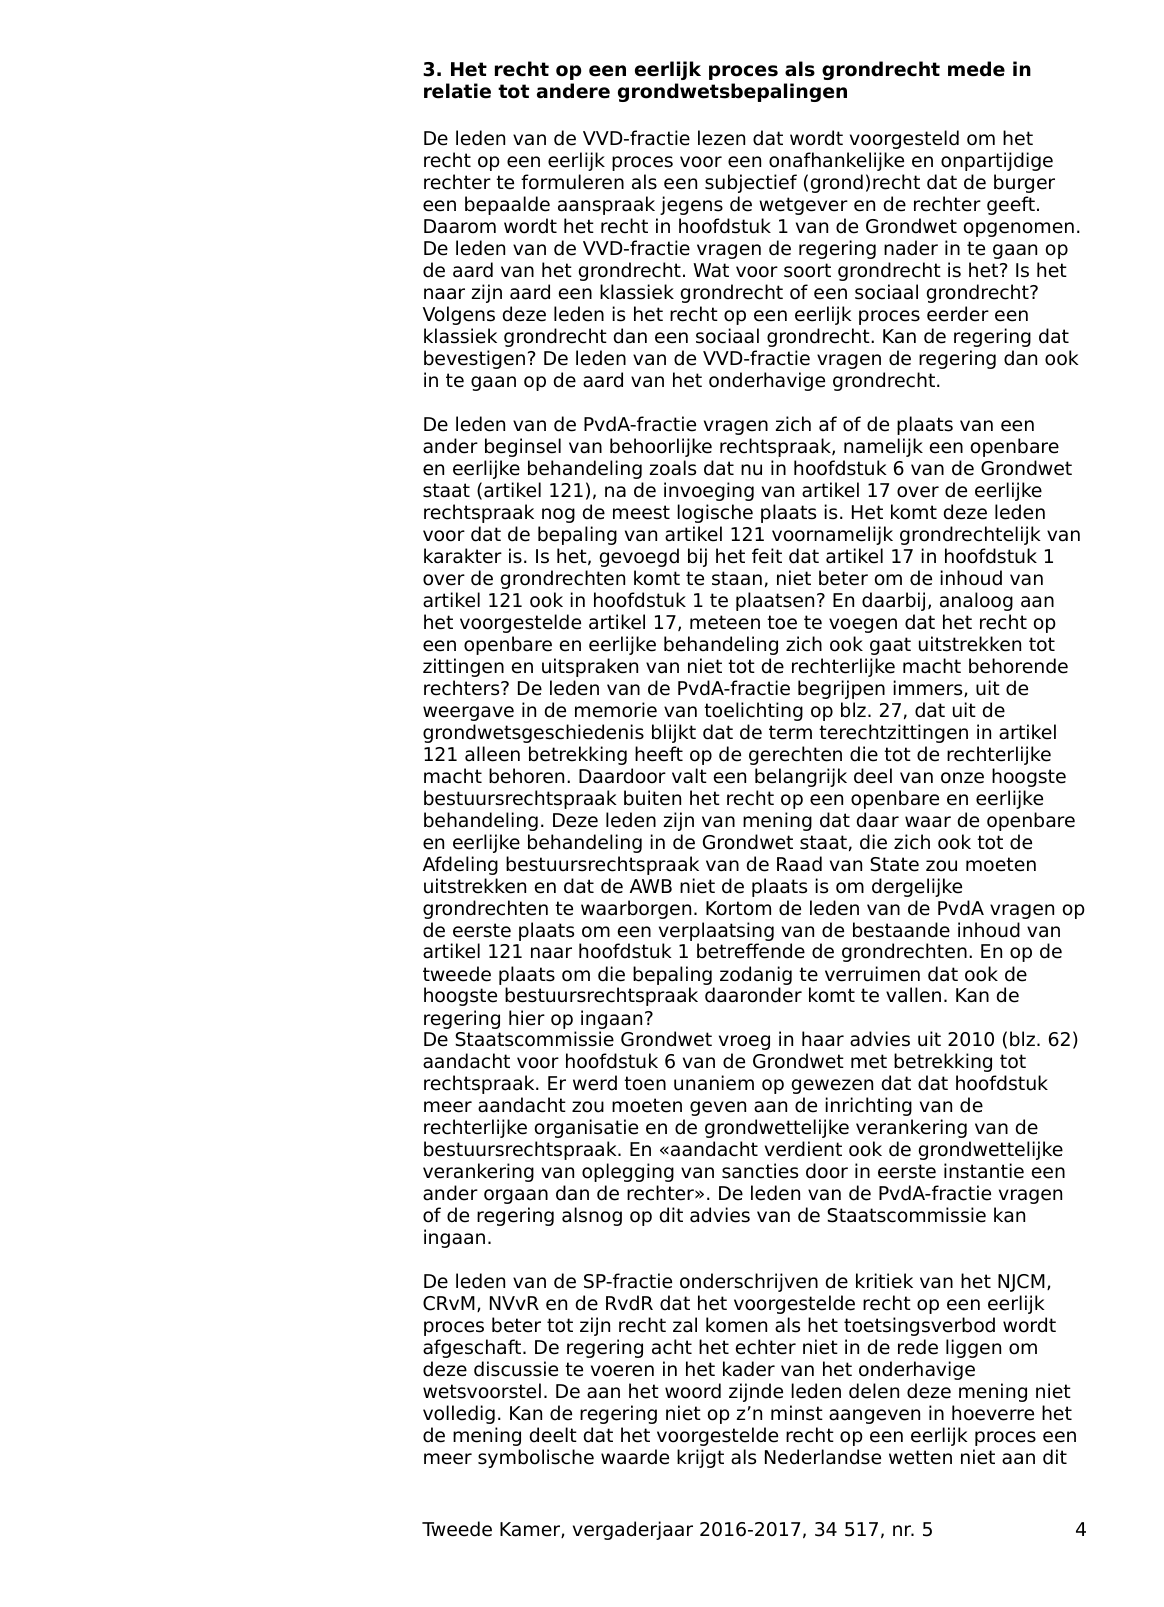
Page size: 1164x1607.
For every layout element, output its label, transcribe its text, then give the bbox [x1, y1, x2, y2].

text De leden van de PvdA-fractie vragen zich af of de plaats van een ander beginsel van behoorlijke rechtspraak, namelijk een openbare en eerlijke behandeling zoals dat nu in hoofdstuk 6 van de Grondwet staat (artikel 121), na de invoeging van artikel 17 over de eerlijke rechtspraak nog de meest logische plaats is. Het komt deze leden voor dat de bepaling van artikel 121 voornamelijk grondrechtelijk van karakter is. Is het, gevoegd bij het feit dat artikel 17 in hoofdstuk 1 over de grondrechten komt te staan, niet beter om de inhoud van artikel 121 ook in hoofdstuk 1 te plaatsen? En daarbij, analoog aan het voorgestelde artikel 17, meteen toe te voegen dat het recht op een openbare en eerlijke behandeling zich ook gaat uitstrekken tot zittingen en uitspraken van niet tot de rechterlijke macht behorende rechters? De leden van de PvdA-fractie begrijpen immers, uit de weergave in de memorie van toelichting op blz. 27, dat uit de grondwetsgeschiedenis blijkt dat de term terechtzittingen in artikel 121 alleen betrekking heeft op de gerechten die tot de rechterlijke macht behoren. Daardoor valt een belangrijk deel van onze hoogste bestuursrechtspraak buiten het recht op een openbare en eerlijke behandeling. Deze leden zijn van mening dat daar waar de openbare en eerlijke behandeling in de Grondwet staat, die zich ook tot de Afdeling bestuursrechtspraak van de Raad van State zou moeten uitstrekken en dat de AWB niet de plaats is om dergelijke grondrechten te waarborgen. Kortom de leden van de PvdA vragen op de eerste plaats om een verplaatsing van de bestaande inhoud van artikel 121 naar hoofdstuk 1 betreffende de grondrechten. En op de tweede plaats om die bepaling zodanig te verruimen dat ook de hoogste bestuursrechtspraak daaronder komt te vallen. Kan de regering hier op ingaan? [422, 414, 1087, 1029]
text De leden van de VVD-fractie lezen dat wordt voorgesteld om het recht op een eerlijk proces voor een onafhankelijke en onpartijdige rechter te formuleren als een subjectief (grond)recht dat de burger een bepaalde aanspraak jegens de wetgever en de rechter geeft. Daarom wordt het recht in hoofdstuk 1 van de Grondwet opgenomen. De leden van de VVD-fractie vragen de regering nader in te gaan op de aard van het grondrecht. Wat voor soort grondrecht is het? Is het naar zijn aard een klassiek grondrecht of een sociaal grondrecht? Volgens deze leden is het recht op een eerlijk proces eerder een klassiek grondrecht dan een sociaal grondrecht. Kan de regering dat bevestigen? De leden van de VVD-fractie vragen de regering dan ook in te gaan op de aard van het onderhavige grondrecht. [422, 128, 1087, 392]
subtitle 3. Het recht op een eerlijk proces als grondrecht mede in relatie tot andere grondwetsbepalingen [422, 59, 1087, 103]
text De leden van de SP-fractie onderschrijven de kritiek van het NJCM, CRvM, NVvR en de RvdR dat het voorgestelde recht op een eerlijk proces beter tot zijn recht zal komen als het toetsingsverbod wordt afgeschaft. De regering acht het echter niet in de rede liggen om deze discussie te voeren in het kader van het onderhavige wetsvoorstel. De aan het woord zijnde leden delen deze mening niet volledig. Kan de regering niet op z’n minst aangeven in hoeverre het de mening deelt dat het voorgestelde recht op een eerlijk proces een meer symbolische waarde krijgt als Nederlandse wetten niet aan dit [422, 1271, 1087, 1469]
text De Staatscommissie Grondwet vroeg in haar advies uit 2010 (blz. 62) aandacht voor hoofdstuk 6 van de Grondwet met betrekking tot rechtspraak. Er werd toen unaniem op gewezen dat dat hoofdstuk meer aandacht zou moeten geven aan de inrichting van de rechterlijke organisatie en de grondwettelijke verankering van de bestuursrechtspraak. En «aandacht verdient ook de grondwettelijke verankering van oplegging van sancties door in eerste instantie een ander orgaan dan de rechter». De leden van de PvdA-fractie vragen of de regering alsnog op dit advies van de Staatscommissie kan ingaan. [422, 1029, 1087, 1249]
